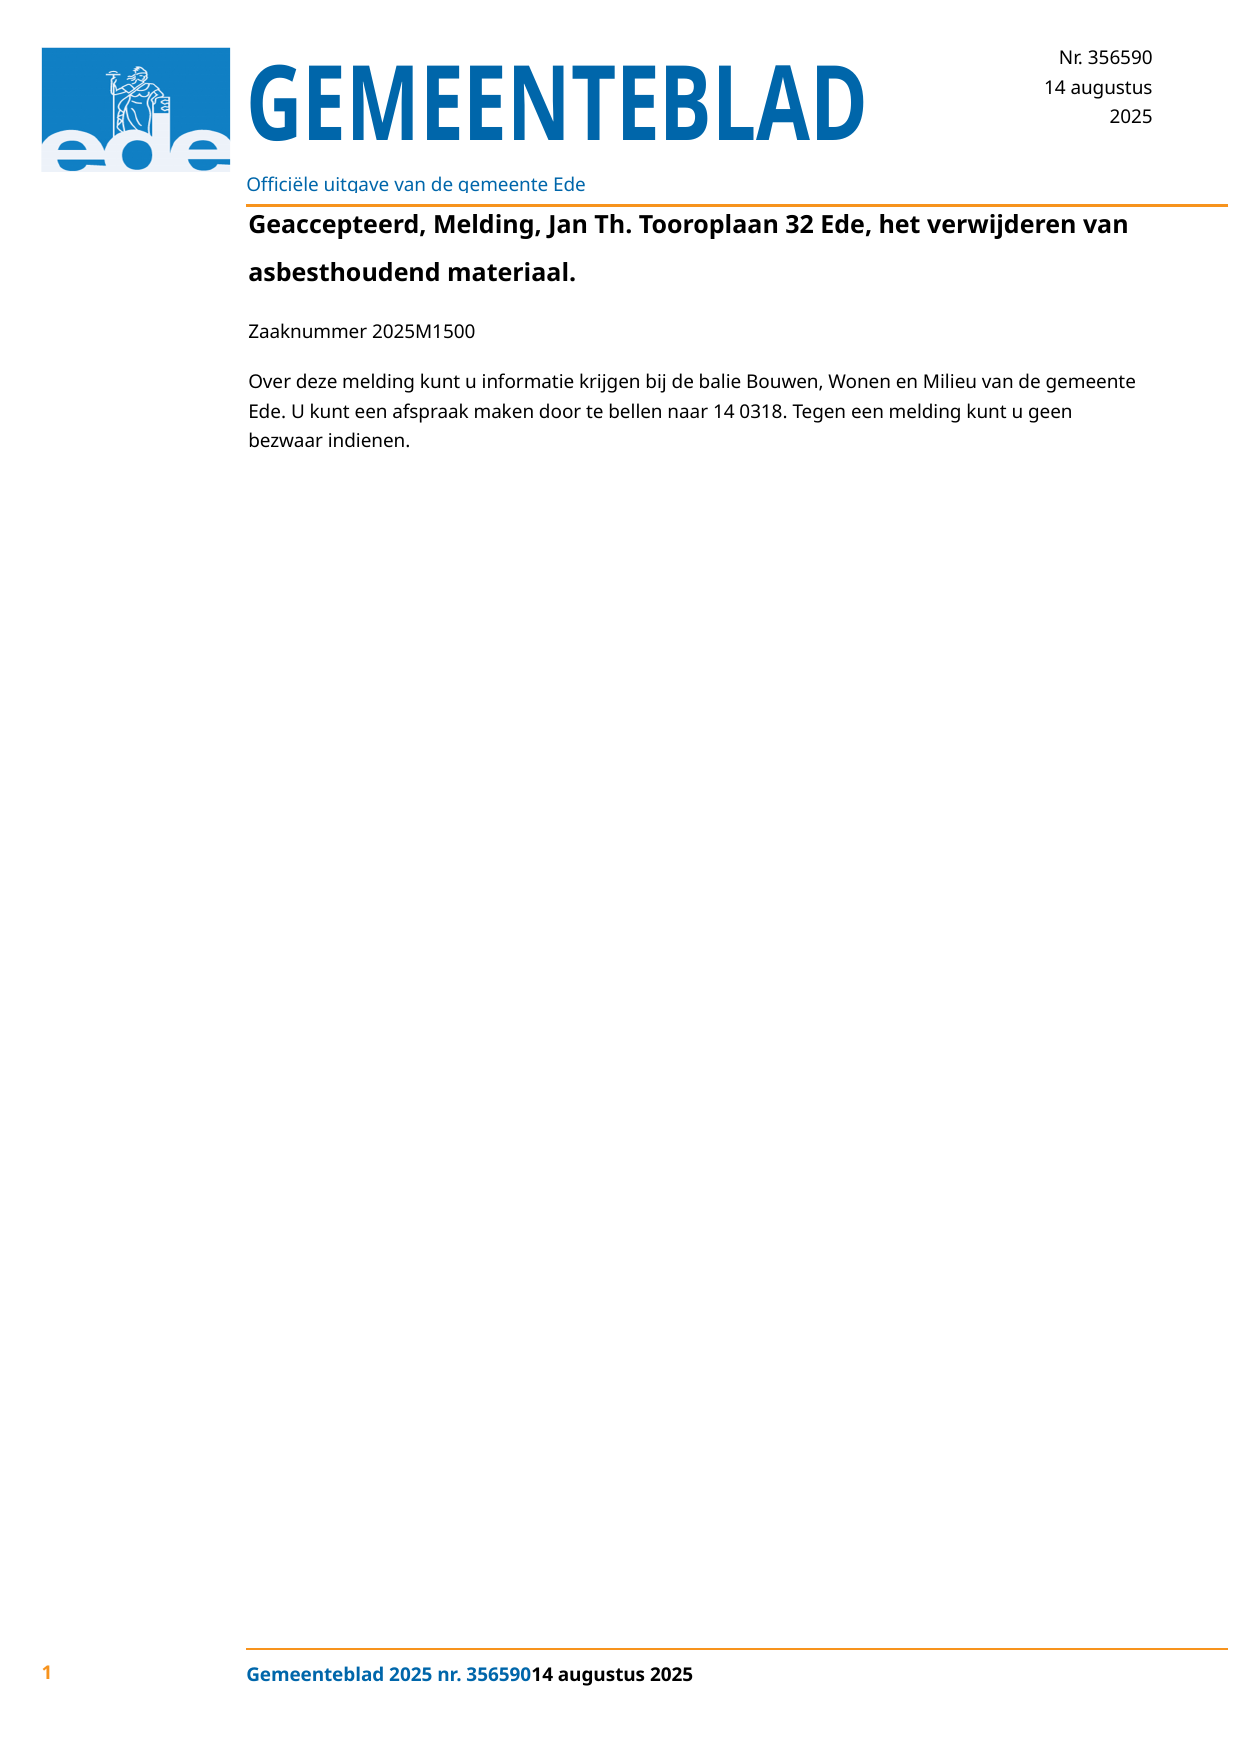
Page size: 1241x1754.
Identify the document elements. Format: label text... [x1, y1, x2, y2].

picture [41, 47, 231, 172]
text Zaaknummer 2025M1500 [248, 318, 1152, 344]
text Over deze melding kunt u informatie krijgen bij de balie Bouwen, Wonen en Milieu van de gemeente Ede. U kunt een afspraak maken door te bellen naar 14 0318. Tegen een melding kunt u geen bezwaar indienen. [248, 368, 1152, 453]
text Geaccepteerd, Melding, Jan Th. Tooroplaan 32 Ede, het verwijderen van asbesthoudend materiaal. [248, 207, 1152, 288]
